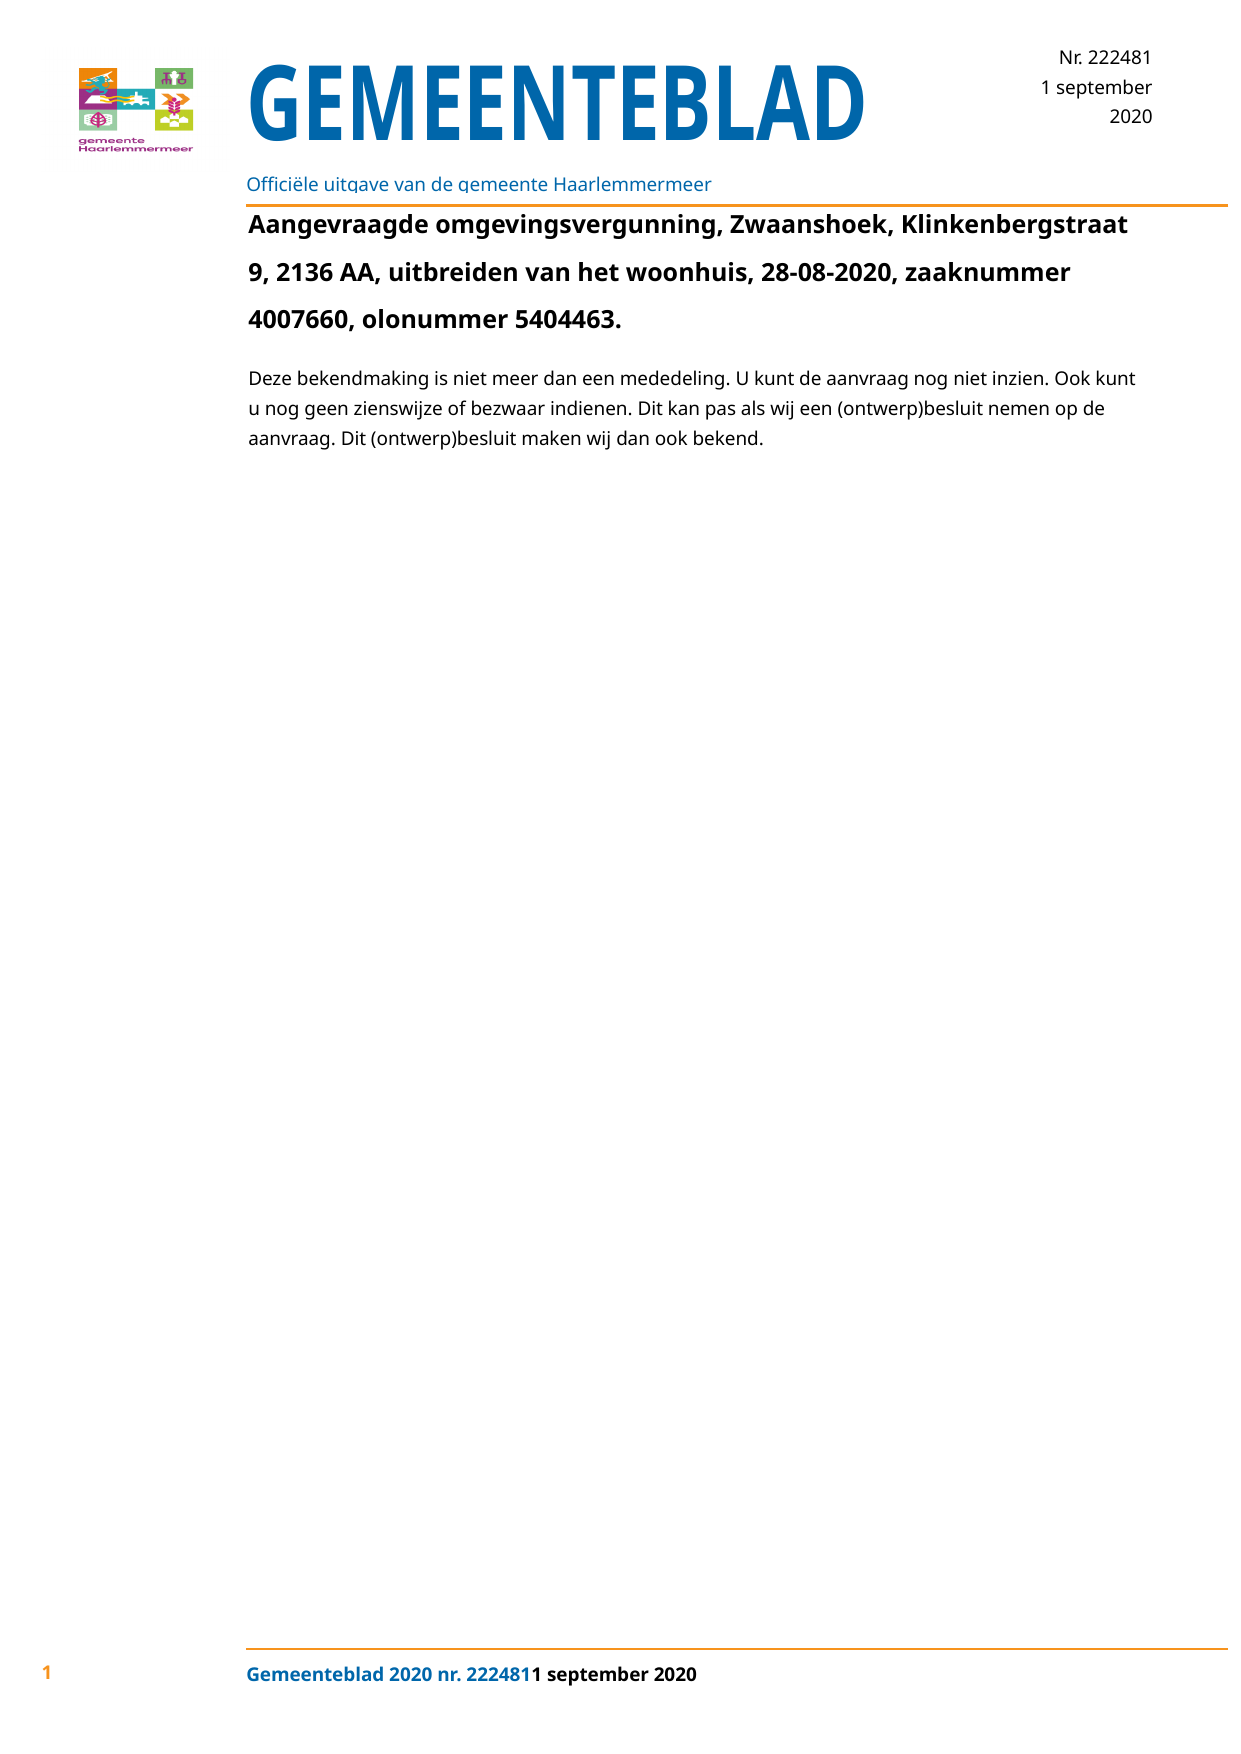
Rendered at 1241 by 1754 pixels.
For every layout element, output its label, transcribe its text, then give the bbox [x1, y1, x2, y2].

picture [41, 47, 231, 172]
text Deze bekendmaking is niet meer dan een mededeling. U kunt de aanvraag nog niet inzien. Ook kunt u nog geen zienswijze of bezwaar indienen. Dit kan pas als wij een (ontwerp)besluit nemen op de aanvraag. Dit (ontwerp)besluit maken wij dan ook bekend. [248, 366, 1152, 450]
text Aangevraagde omgevingsvergunning, Zwaanshoek, Klinkenbergstraat 9, 2136 AA, uitbreiden van het woonhuis, 28-08-2020, zaaknummer 4007660, olonummer 5404463. [248, 207, 1152, 336]
